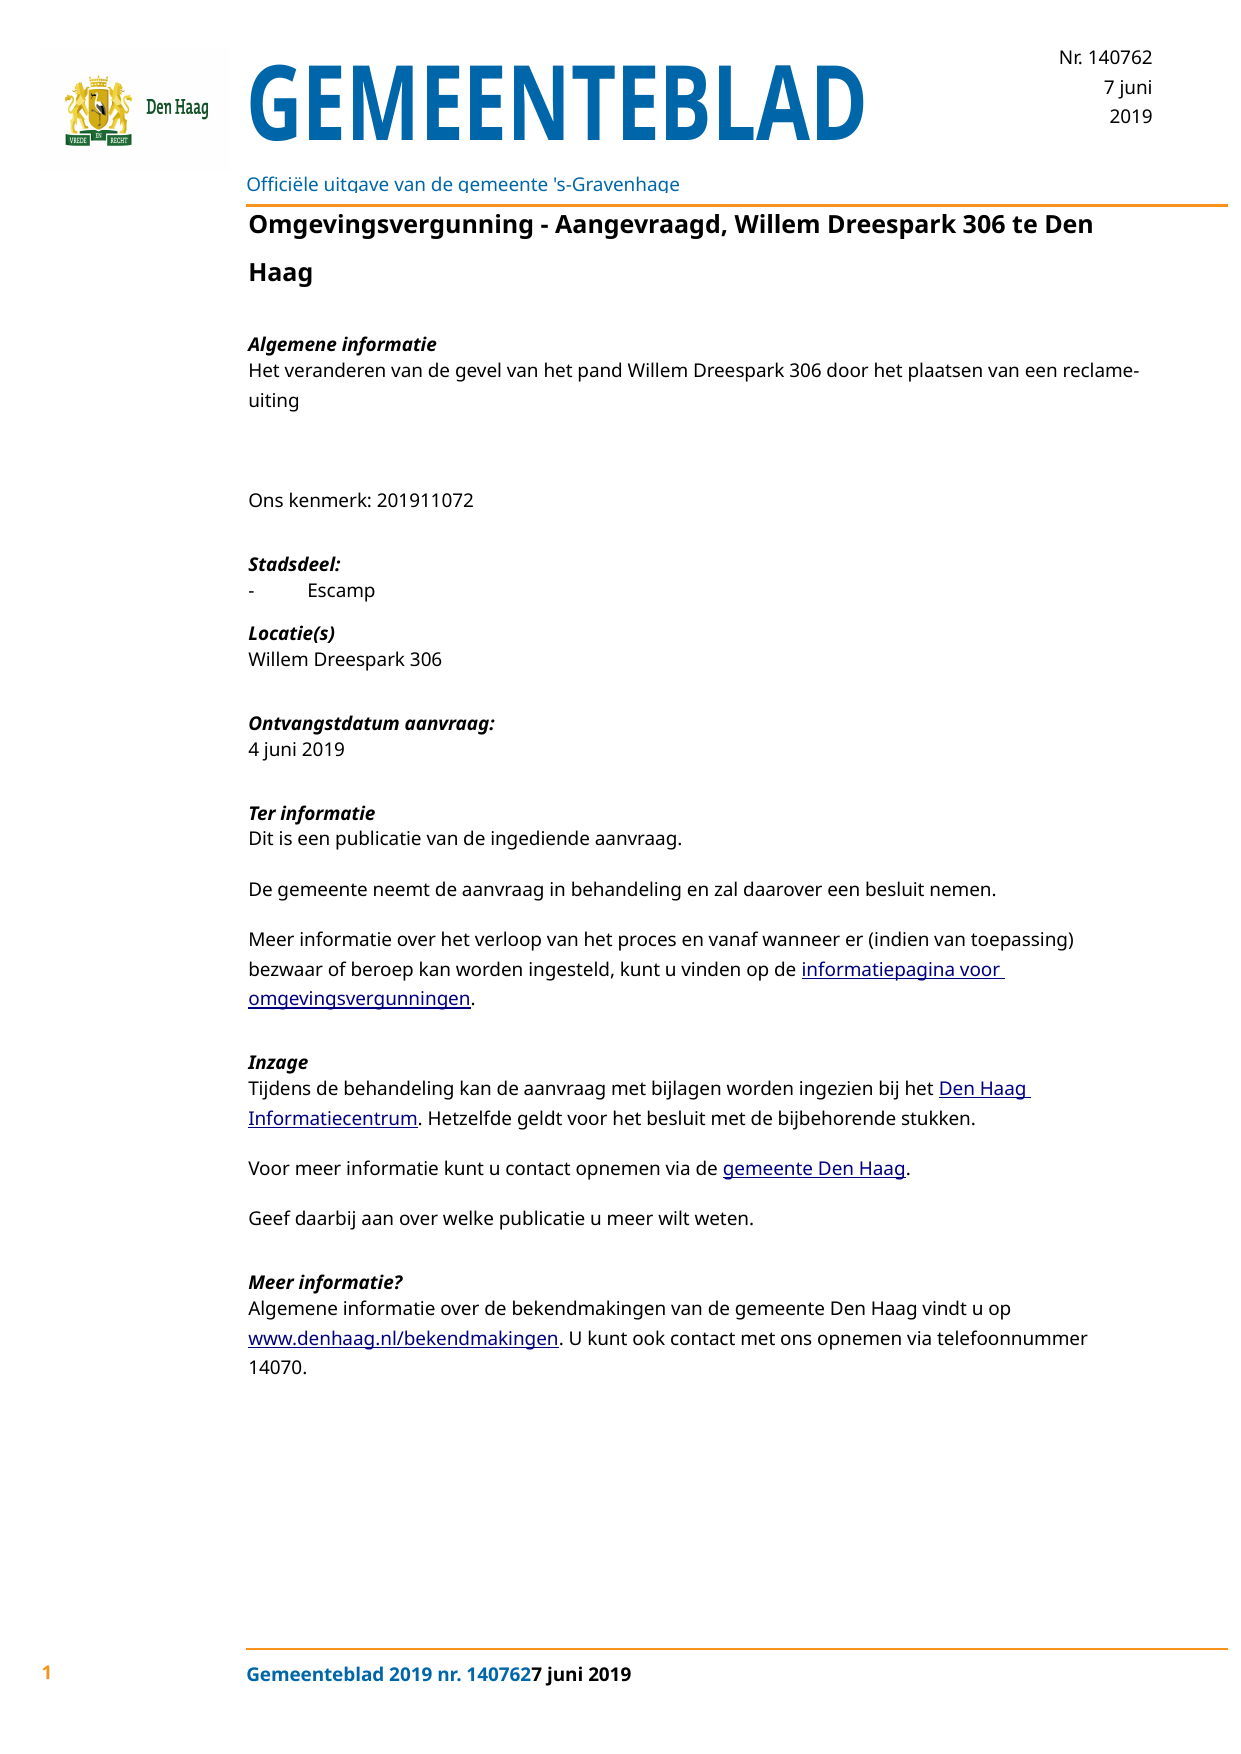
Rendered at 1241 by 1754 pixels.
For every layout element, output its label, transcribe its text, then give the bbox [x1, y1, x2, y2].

text Algemene informatie [248, 331, 1152, 357]
text De gemeente neemt de aanvraag in behandeling en zal daarover een besluit nemen. [248, 876, 1152, 902]
picture [41, 47, 231, 172]
list Escamp [248, 577, 1152, 603]
text Meer informatie over het verloop van het proces en vanaf wanneer er (indien van toepassing) bezwaar of beroep kan worden ingesteld, kunt u vinden op de informatiepagina voor omgevingsvergunningen. [248, 926, 1152, 1011]
text Willem Dreespark 306 [248, 646, 1152, 672]
text Stadsdeel: [248, 552, 1152, 577]
text 4 juni 2019 [248, 736, 1152, 762]
text Inzage [248, 1049, 1152, 1075]
text Het veranderen van de gevel van het pand Willem Dreespark 306 door het plaatsen van een reclame-uiting [248, 357, 1152, 412]
text Dit is een publicatie van de ingediende aanvraag. [248, 826, 1152, 851]
text Algemene informatie over de bekendmakingen van de gemeente Den Haag vindt u op www.denhaag.nl/bekendmakingen. U kunt ook contact met ons opnemen via telefoonnummer 14070. [248, 1295, 1152, 1380]
text Omgevingsvergunning - Aangevraagd, Willem Dreespark 306 te Den Haag [248, 207, 1152, 288]
text Locatie(s) [248, 620, 1152, 646]
text Ontvangstdatum aanvraag: [248, 710, 1152, 736]
text Ons kenmerk: 201911072 [248, 488, 1152, 513]
text Tijdens de behandeling kan de aanvraag met bijlagen worden ingezien bij het Den Haag Informatiecentrum. Hetzelfde geldt voor het besluit met de bijbehorende stukken. [248, 1075, 1152, 1131]
text Voor meer informatie kunt u contact opnemen via de gemeente Den Haag. [248, 1155, 1152, 1181]
text Geef daarbij aan over welke publicatie u meer wilt weten. [248, 1206, 1152, 1231]
text Ter informatie [248, 800, 1152, 826]
text Meer informatie? [248, 1269, 1152, 1295]
